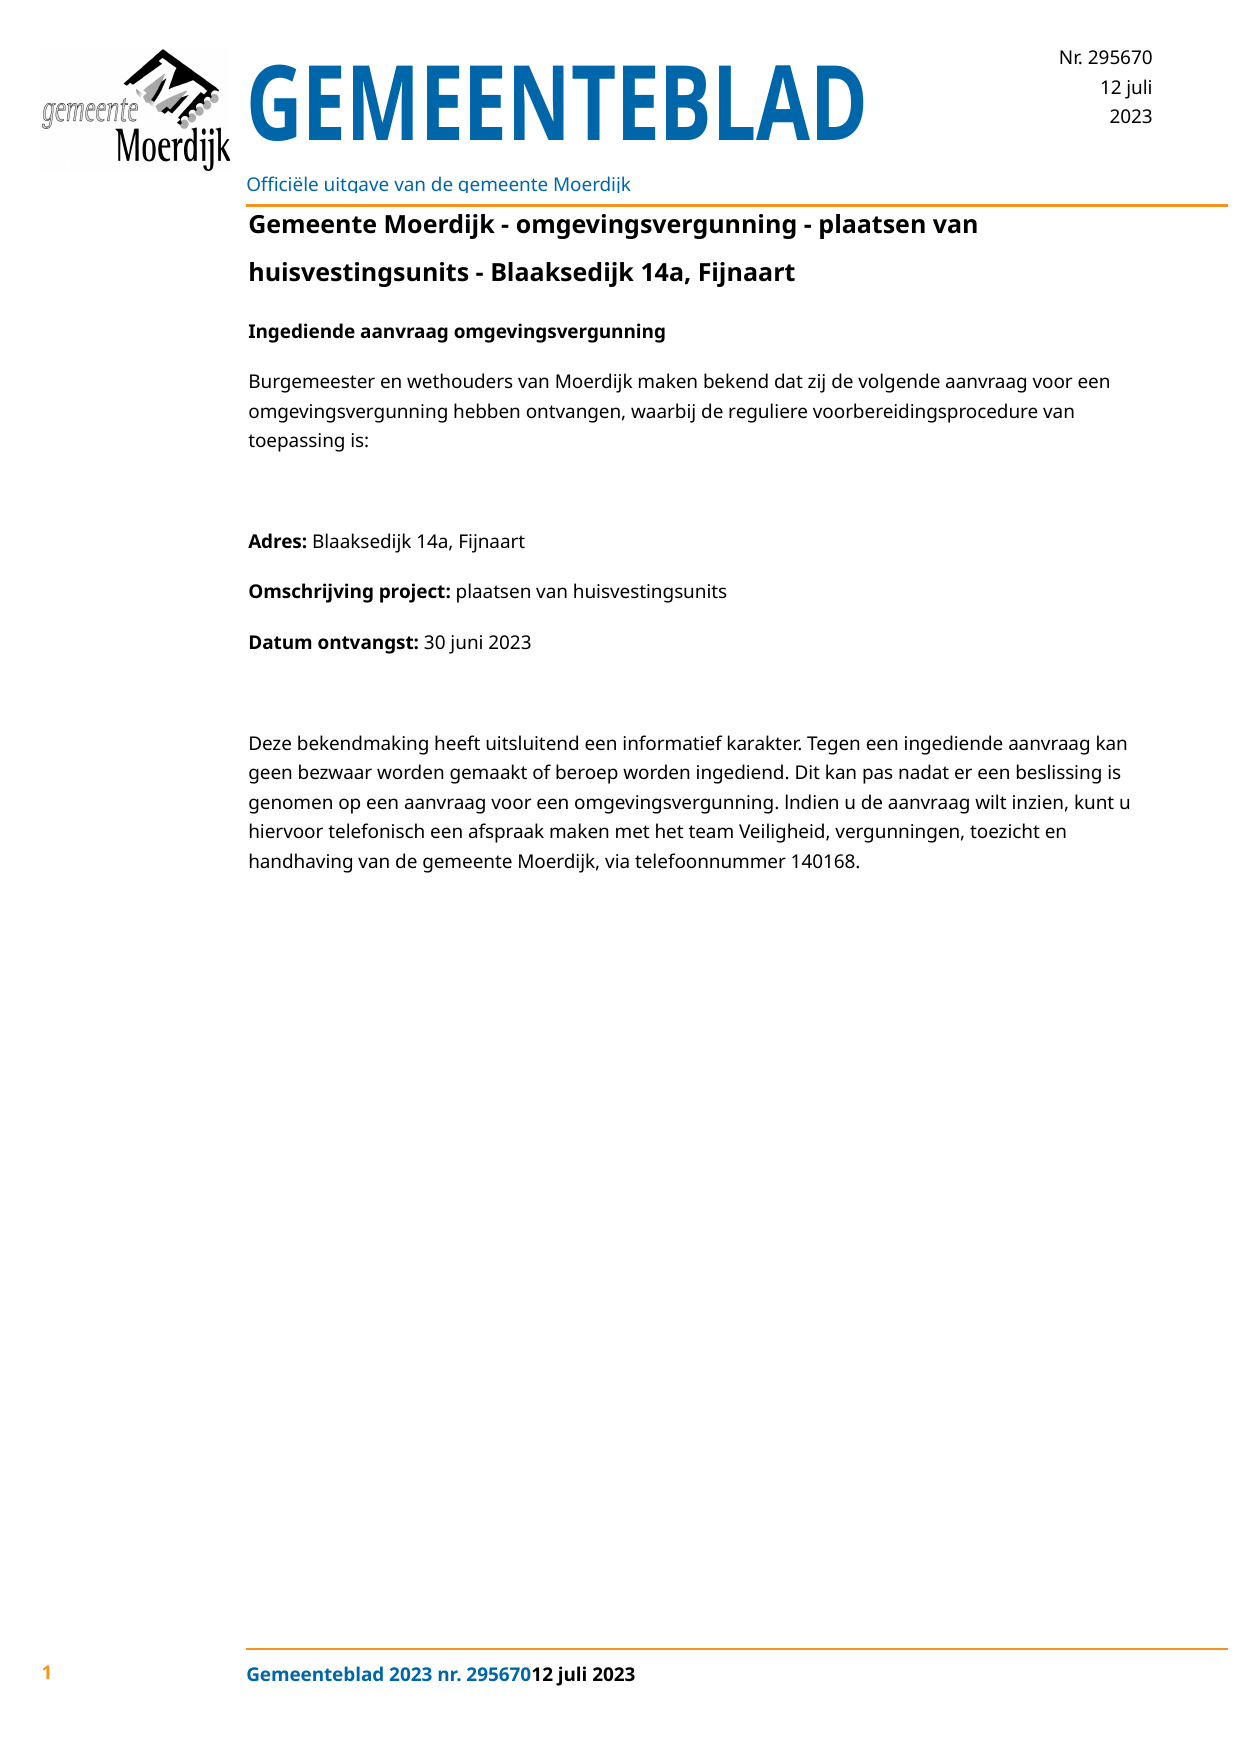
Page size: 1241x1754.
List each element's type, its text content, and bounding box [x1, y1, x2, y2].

text Ingediende aanvraag omgevingsvergunning [248, 318, 1152, 344]
text Gemeente Moerdijk - omgevingsvergunning - plaatsen van huisvestingsunits - Blaaksedijk 14a, Fijnaart [248, 207, 1152, 288]
text Datum ontvangst: 30 juni 2023 [248, 629, 1152, 655]
text Deze bekendmaking heeft uitsluitend een informatief karakter. Tegen een ingediende aanvraag kan geen bezwaar worden gemaakt of beroep worden ingediend. Dit kan pas nadat er een beslissing is genomen op een aanvraag voor een omgevingsvergunning. lndien u de aanvraag wilt inzien, kunt u hiervoor telefonisch een afspraak maken met het team Veiligheid, vergunningen, toezicht en handhaving van de gemeente Moerdijk, via telefoonnummer 140168. [248, 730, 1152, 874]
text Adres: Blaaksedijk 14a, Fijnaart [248, 528, 1152, 554]
text Omschrijving project: plaatsen van huisvestingsunits [248, 579, 1152, 604]
picture [41, 47, 231, 172]
text Burgemeester en wethouders van Moerdijk maken bekend dat zij de volgende aanvraag voor een omgevingsvergunning hebben ontvangen, waarbij de reguliere voorbereidingsprocedure van toepassing is: [248, 368, 1152, 453]
